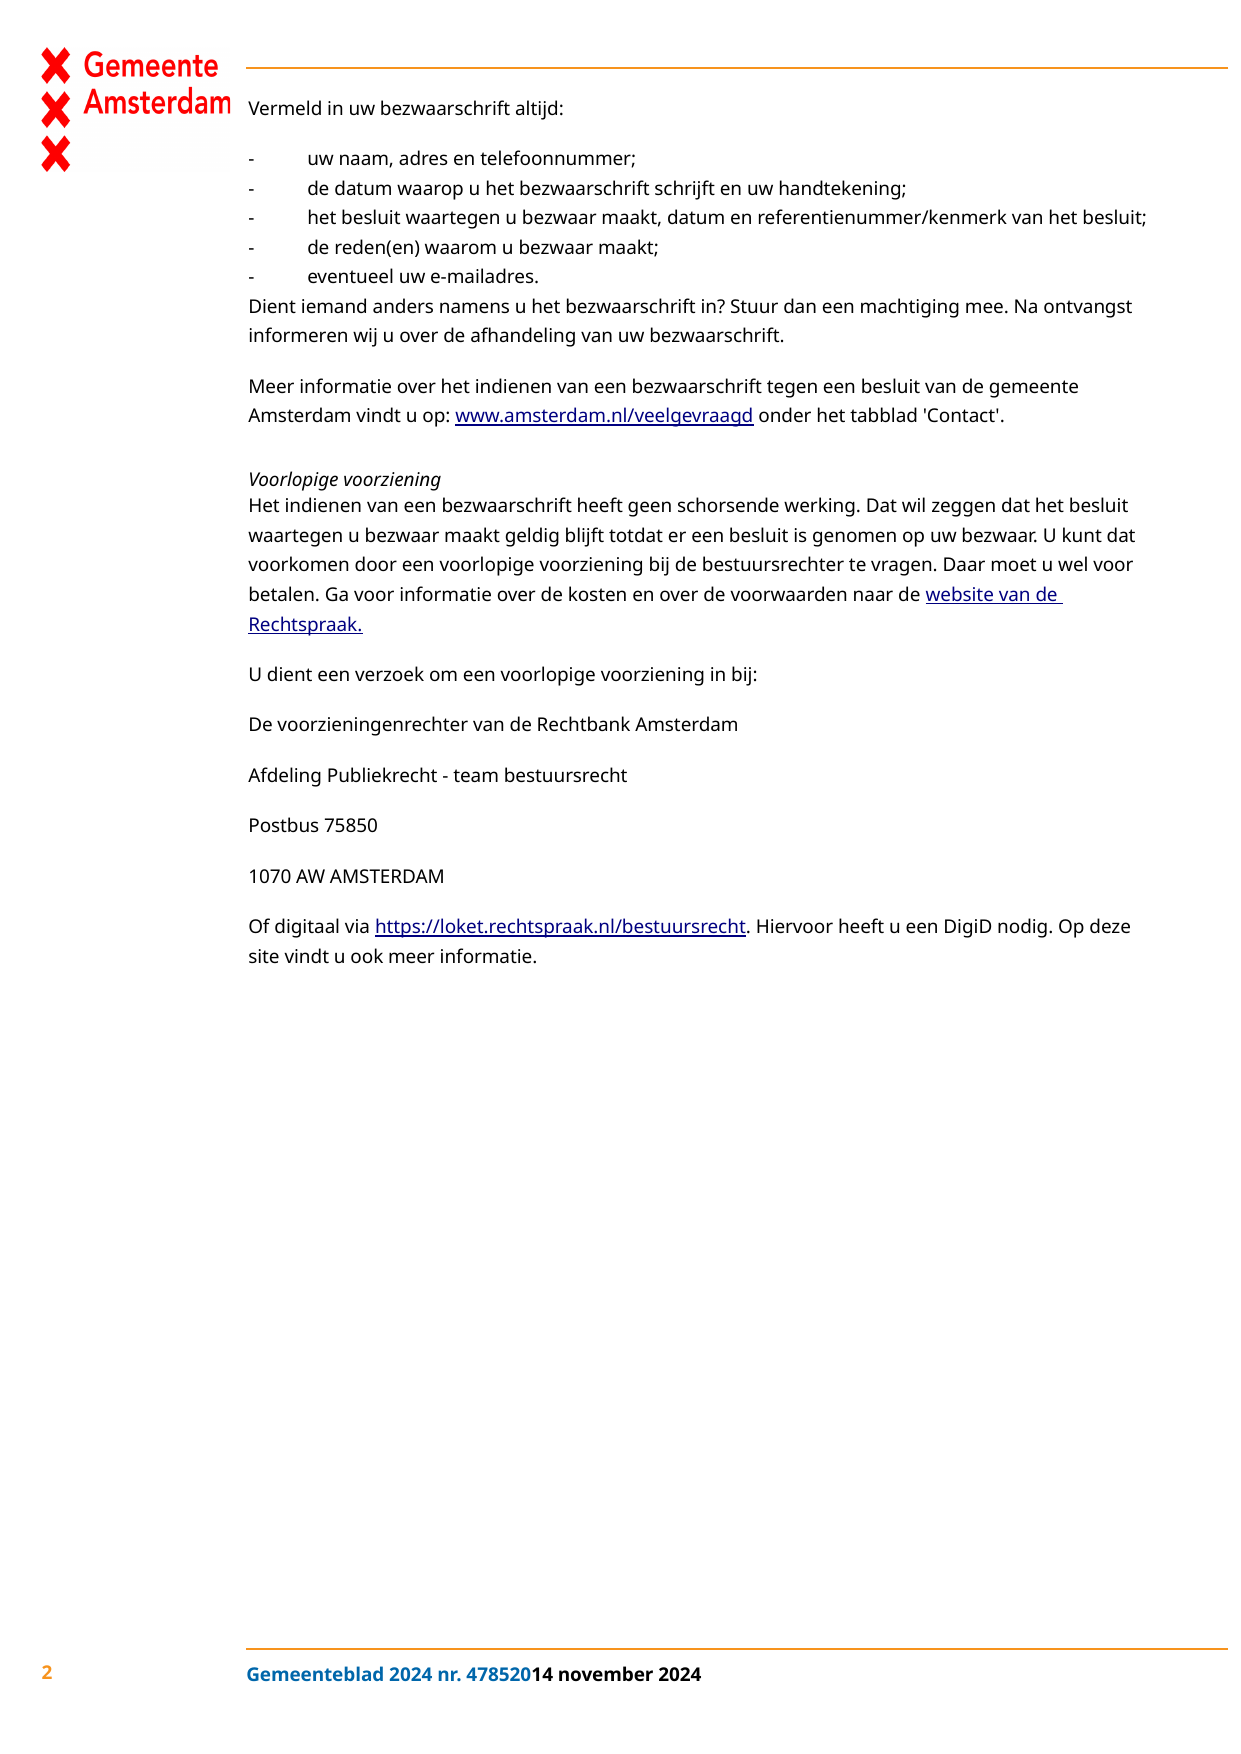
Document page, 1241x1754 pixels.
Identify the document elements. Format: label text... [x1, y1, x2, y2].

text U dient een verzoek om een voorlopige voorziening in bij: [248, 661, 1152, 687]
text Of digitaal via https://loket.rechtspraak.nl/bestuursrecht. Hiervoor heeft u een DigiD nodig. Op deze site vindt u ook meer informatie. [248, 913, 1152, 968]
text Afdeling Publiekrecht - team bestuursrecht [248, 762, 1152, 788]
list de datum waarop u het bezwaarschrift schrijft en uw handtekening; [248, 175, 1152, 201]
text 1070 AW AMSTERDAM [248, 863, 1152, 888]
list het besluit waartegen u bezwaar maakt, datum en referentienummer/kenmerk van het besluit; [248, 204, 1152, 230]
text Postbus 75850 [248, 812, 1152, 838]
list uw naam, adres en telefoonnummer; [248, 145, 1152, 171]
picture [41, 47, 231, 172]
text Het indienen van een bezwaarschrift heeft geen schorsende werking. Dat wil zeggen dat het besluit waartegen u bezwaar maakt geldig blijft totdat er een besluit is genomen op uw bezwaar. U kunt dat voorkomen door een voorlopige voorziening bij de bestuursrechter te vragen. Daar moet u wel voor betalen. Ga voor informatie over de kosten en over de voorwaarden naar de website van de Rechtspraak. [248, 492, 1152, 636]
text De voorzieningenrechter van de Rechtbank Amsterdam [248, 712, 1152, 737]
list eventueel uw e-mailadres. [248, 263, 1152, 289]
text Voorlopige voorziening [248, 467, 1152, 492]
list de reden(en) waarom u bezwaar maakt; [248, 234, 1152, 260]
text Dient iemand anders namens u het bezwaarschrift in? Stuur dan een machtiging mee. Na ontvangst informeren wij u over de afhandeling van uw bezwaarschrift. [248, 293, 1152, 348]
text Vermeld in uw bezwaarschrift altijd: [248, 95, 1152, 121]
text Meer informatie over het indienen van een bezwaarschrift tegen een besluit van de gemeente Amsterdam vindt u op: www.amsterdam.nl/veelgevraagd onder het tabblad 'Contact'. [248, 373, 1152, 428]
